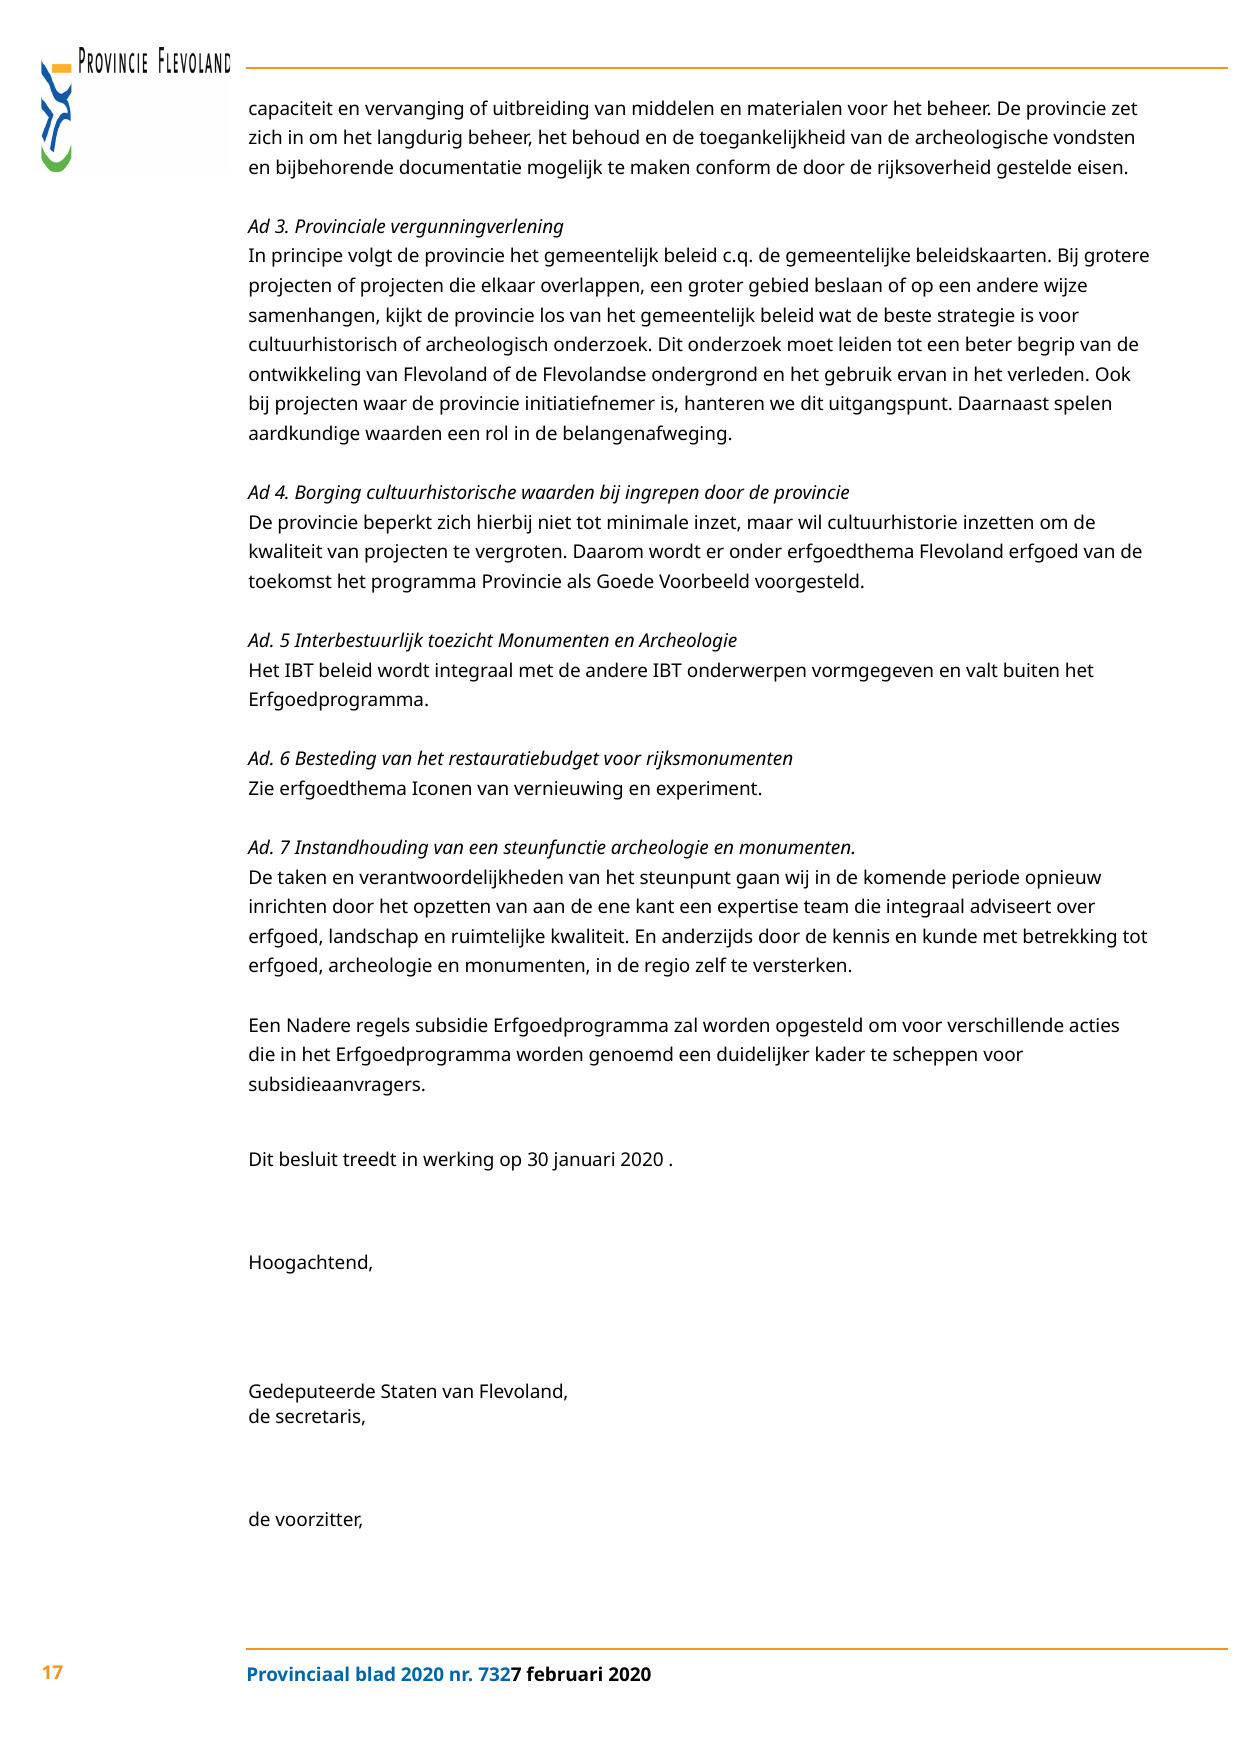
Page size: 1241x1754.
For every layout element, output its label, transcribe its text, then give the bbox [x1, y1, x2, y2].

text Het IBT beleid wordt integraal met de andere IBT onderwerpen vormgegeven en valt buiten het Erfgoedprogramma. [248, 657, 1152, 712]
picture [41, 47, 231, 172]
text Zie erfgoedthema Iconen van vernieuwing en experiment. [248, 775, 1152, 801]
text Ad 4. Borging cultuurhistorische waarden bij ingrepen door de provincie [248, 479, 1152, 505]
text Ad. 5 Interbestuurlijk toezicht Monumenten en Archeologie [248, 627, 1152, 653]
text capaciteit en vervanging of uitbreiding van middelen en materialen voor het beheer. De provincie zet zich in om het langdurig beheer, het behoud en de toegankelijkheid van de archeologische vondsten en bijbehorende documentatie mogelijk te maken conform de door de rijksoverheid gestelde eisen. [248, 95, 1152, 180]
text de voorzitter, [248, 1506, 1152, 1532]
text De taken en verantwoordelijkheden van het steunpunt gaan wij in de komende periode opnieuw inrichten door het opzetten van aan de ene kant een expertise team die integraal adviseert over erfgoed, landschap en ruimtelijke kwaliteit. En anderzijds door de kennis en kunde met betrekking tot erfgoed, archeologie en monumenten, in de regio zelf te versterken. [248, 864, 1152, 978]
text De provincie beperkt zich hierbij niet tot minimale inzet, maar wil cultuurhistorie inzetten om de kwaliteit van projecten te vergroten. Daarom wordt er onder erfgoedthema Flevoland erfgoed van de toekomst het programma Provincie als Goede Voorbeeld voorgesteld. [248, 509, 1152, 594]
text Een Nadere regels subsidie Erfgoedprogramma zal worden opgesteld om voor verschillende acties die in het Erfgoedprogramma worden genoemd een duidelijker kader te scheppen voor subsidieaanvragers. [248, 1012, 1152, 1097]
text Ad. 7 Instandhouding van een steunfunctie archeologie en monumenten. [248, 834, 1152, 860]
text Ad 3. Provinciale vergunningverlening [248, 213, 1152, 239]
text Ad. 6 Besteding van het restauratiebudget voor rijksmonumenten [248, 746, 1152, 771]
text In principe volgt de provincie het gemeentelijk beleid c.q. de gemeentelijke beleidskaarten. Bij grotere projecten of projecten die elkaar overlappen, een groter gebied beslaan of op een andere wijze samenhangen, kijkt de provincie los van het gemeentelijk beleid wat de beste strategie is voor cultuurhistorisch of archeologisch onderzoek. Dit onderzoek moet leiden tot een beter begrip van de ontwikkeling van Flevoland of de Flevolandse ondergrond en het gebruik ervan in het verleden. Ook bij projecten waar de provincie initiatiefnemer is, hanteren we dit uitgangspunt. Daarnaast spelen aardkundige waarden een rol in de belangenafweging. [248, 243, 1152, 446]
text Hoogachtend, [248, 1249, 1152, 1275]
text Dit besluit treedt in werking op 30 januari 2020 . [248, 1146, 1152, 1172]
text de secretaris, [248, 1403, 1152, 1429]
text Gedeputeerde Staten van Flevoland, [248, 1378, 1152, 1403]
